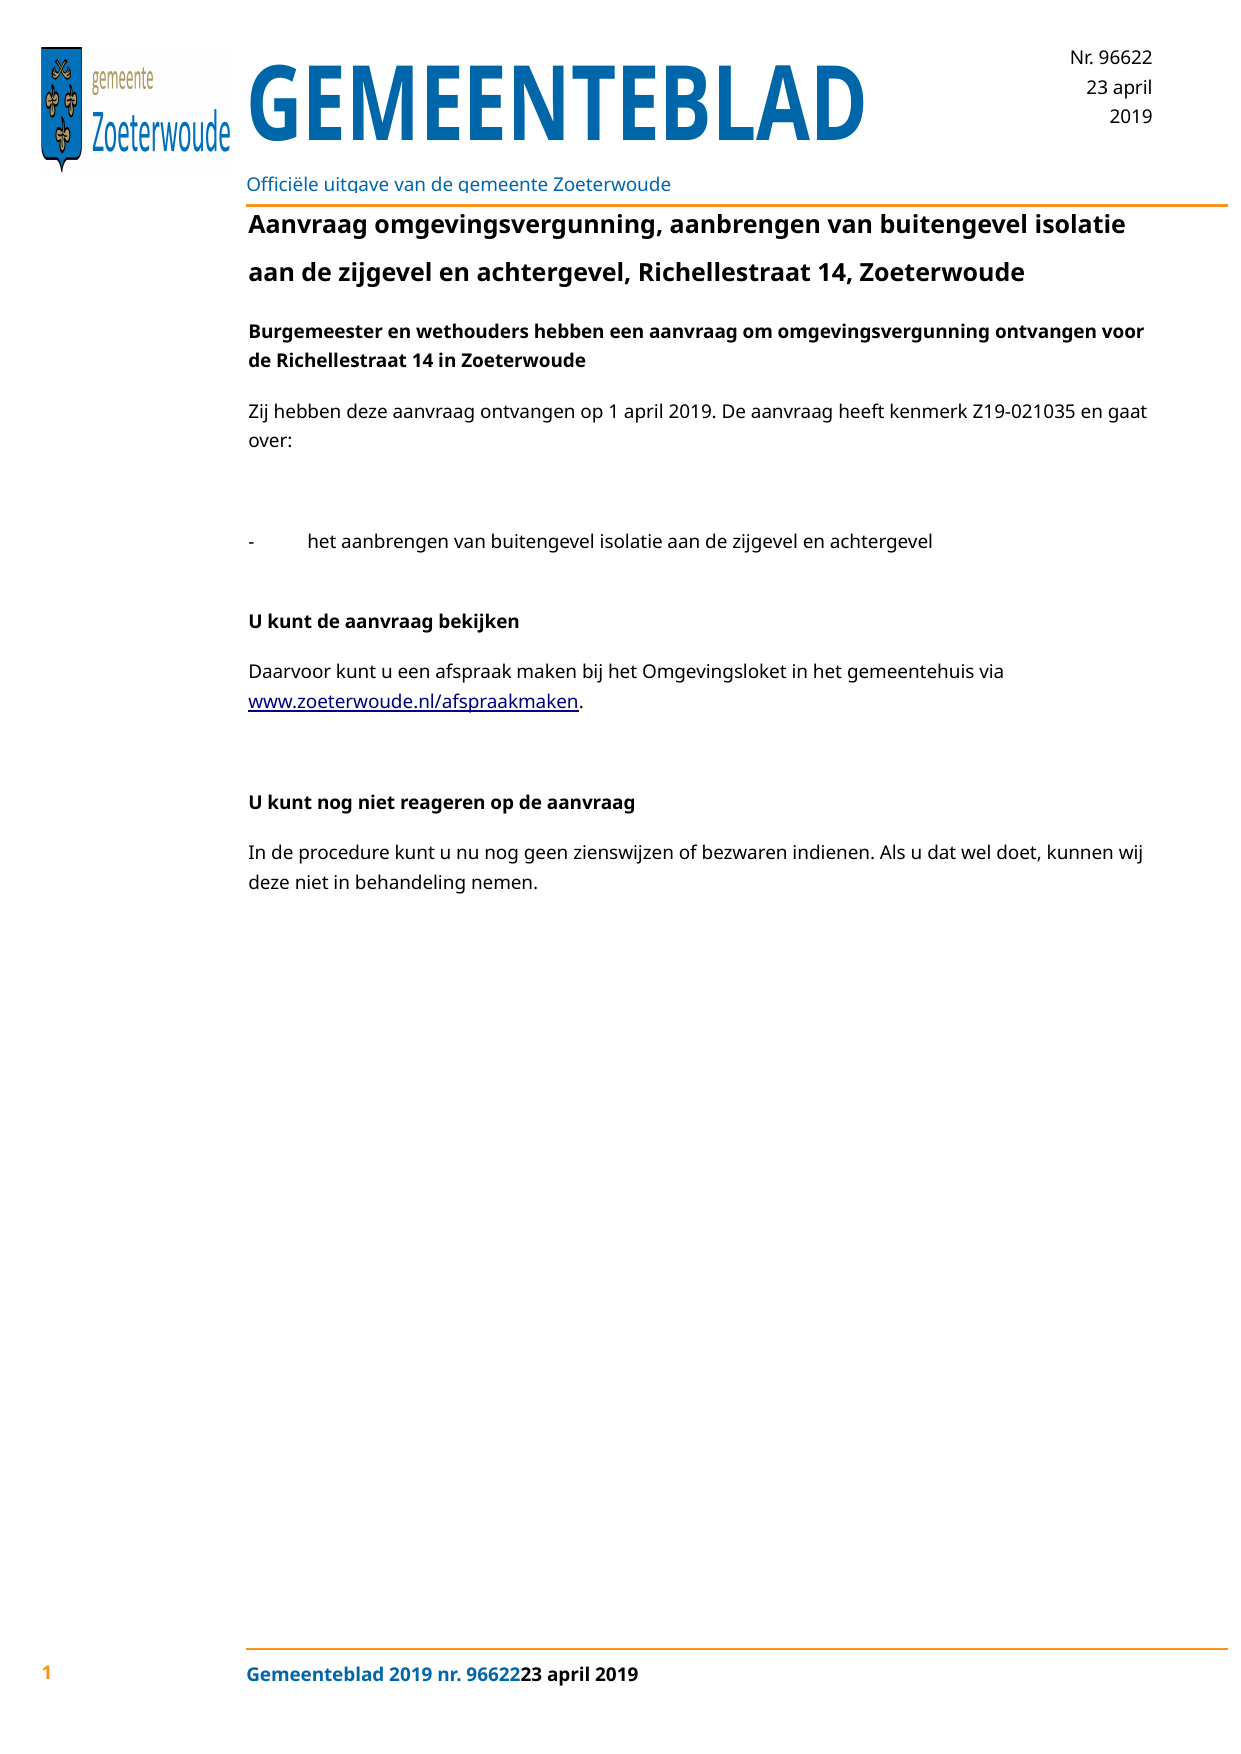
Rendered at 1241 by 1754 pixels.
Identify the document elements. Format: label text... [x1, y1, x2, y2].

text Zij hebben deze aanvraag ontvangen op 1 april 2019. De aanvraag heeft kenmerk Z19-021035 en gaat over: [248, 398, 1152, 453]
list het aanbrengen van buitengevel isolatie aan de zijgevel en achtergevel [248, 528, 1152, 554]
text Aanvraag omgevingsvergunning, aanbrengen van buitengevel isolatie aan de zijgevel en achtergevel, Richellestraat 14, Zoeterwoude [248, 207, 1152, 288]
text In de procedure kunt u nu nog geen zienswijzen of bezwaren indienen. Als u dat wel doet, kunnen wij deze niet in behandeling nemen. [248, 839, 1152, 895]
text U kunt de aanvraag bekijken [248, 608, 1152, 634]
text Daarvoor kunt u een afspraak maken bij het Omgevingsloket in het gemeentehuis via www.zoeterwoude.nl/afspraakmaken. [248, 659, 1152, 714]
picture [41, 47, 231, 172]
text U kunt nog niet reageren op de aanvraag [248, 789, 1152, 815]
text Burgemeester en wethouders hebben een aanvraag om omgevingsvergunning ontvangen voor de Richellestraat 14 in Zoeterwoude [248, 318, 1152, 373]
